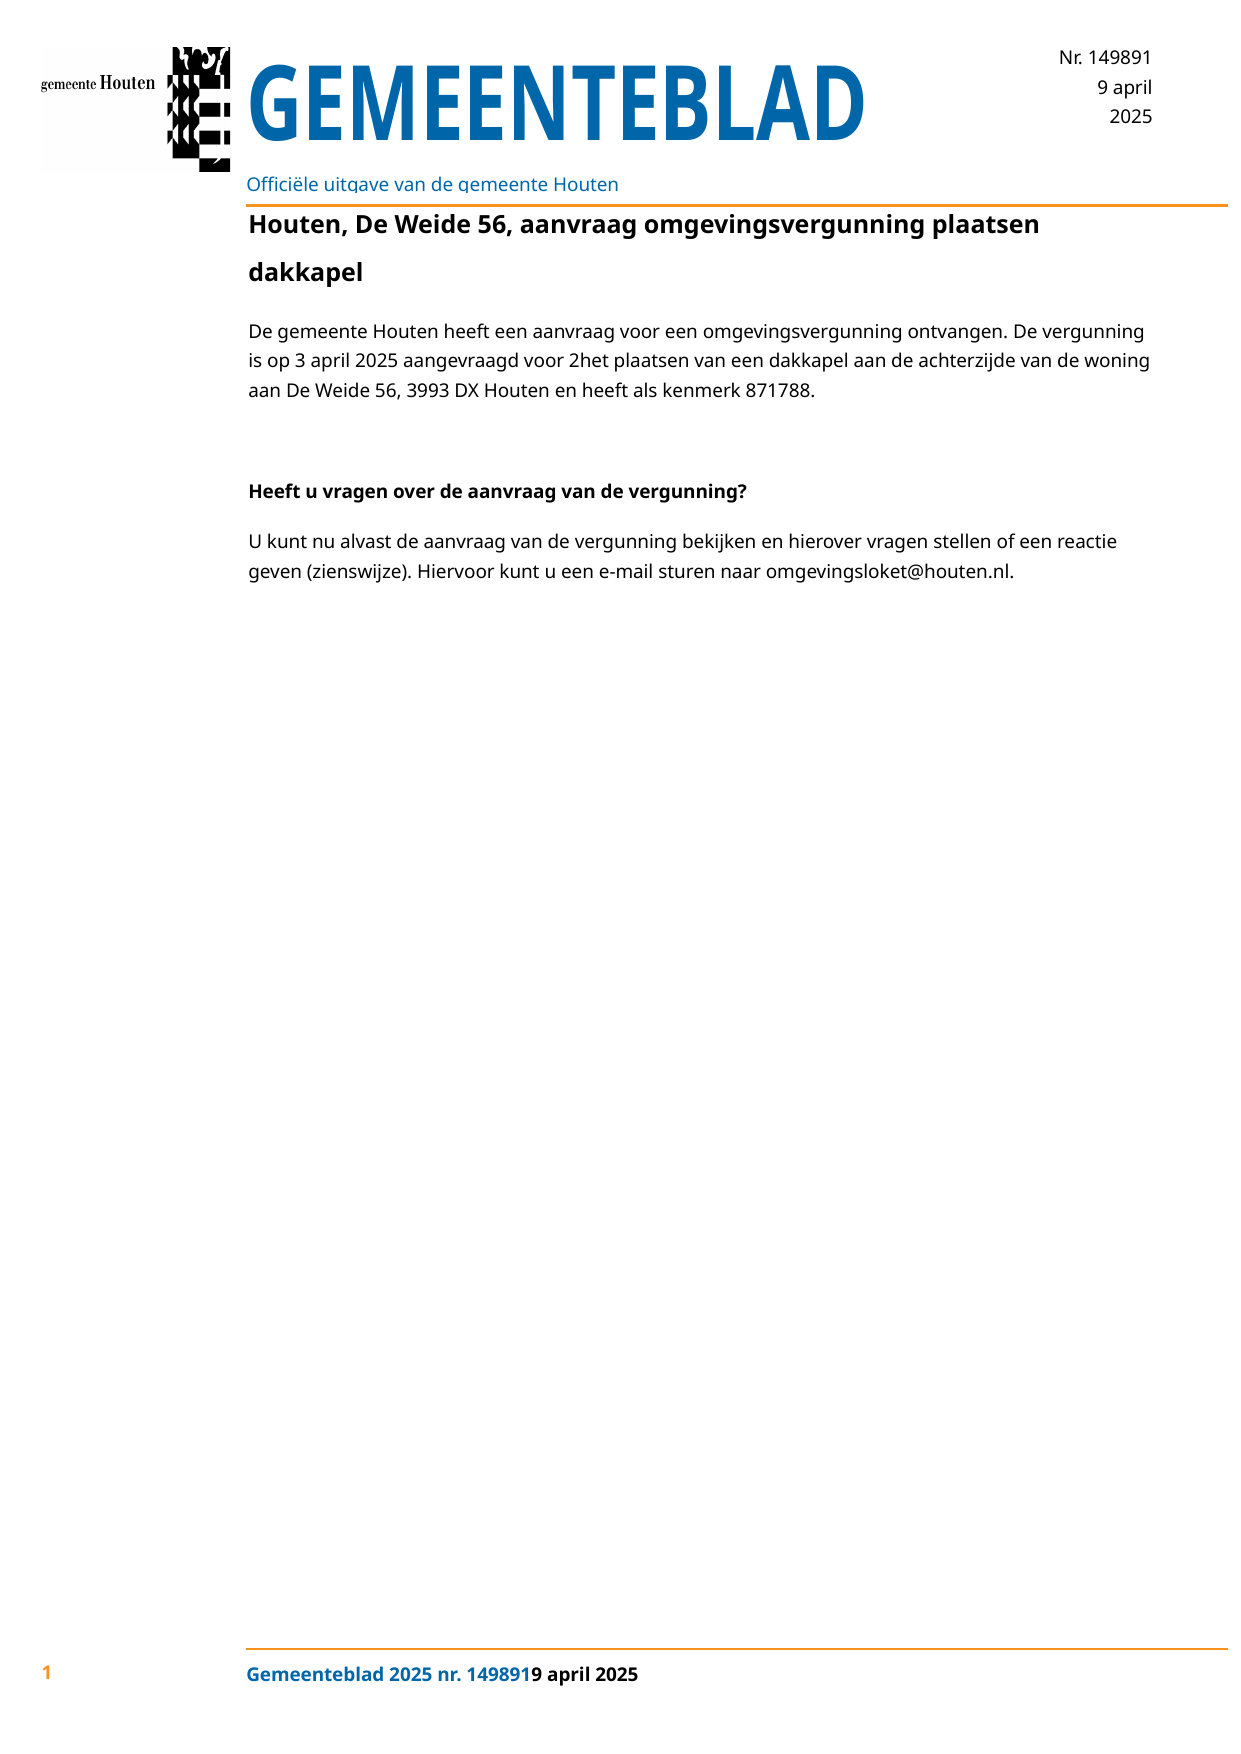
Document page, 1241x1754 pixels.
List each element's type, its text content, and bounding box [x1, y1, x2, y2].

text U kunt nu alvast de aanvraag van de vergunning bekijken en hierover vragen stellen of een reactie geven (zienswijze). Hiervoor kunt u een e-mail sturen naar omgevingsloket@houten.nl. [248, 528, 1152, 584]
text Houten, De Weide 56, aanvraag omgevingsvergunning plaatsen dakkapel [248, 207, 1152, 288]
text De gemeente Houten heeft een aanvraag voor een omgevingsvergunning ontvangen. De vergunning is op 3 april 2025 aangevraagd voor 2het plaatsen van een dakkapel aan de achterzijde van de woning aan De Weide 56, 3993 DX Houten en heeft als kenmerk 871788. [248, 318, 1152, 403]
picture [41, 47, 231, 172]
text Heeft u vragen over de aanvraag van de vergunning? [248, 478, 1152, 504]
